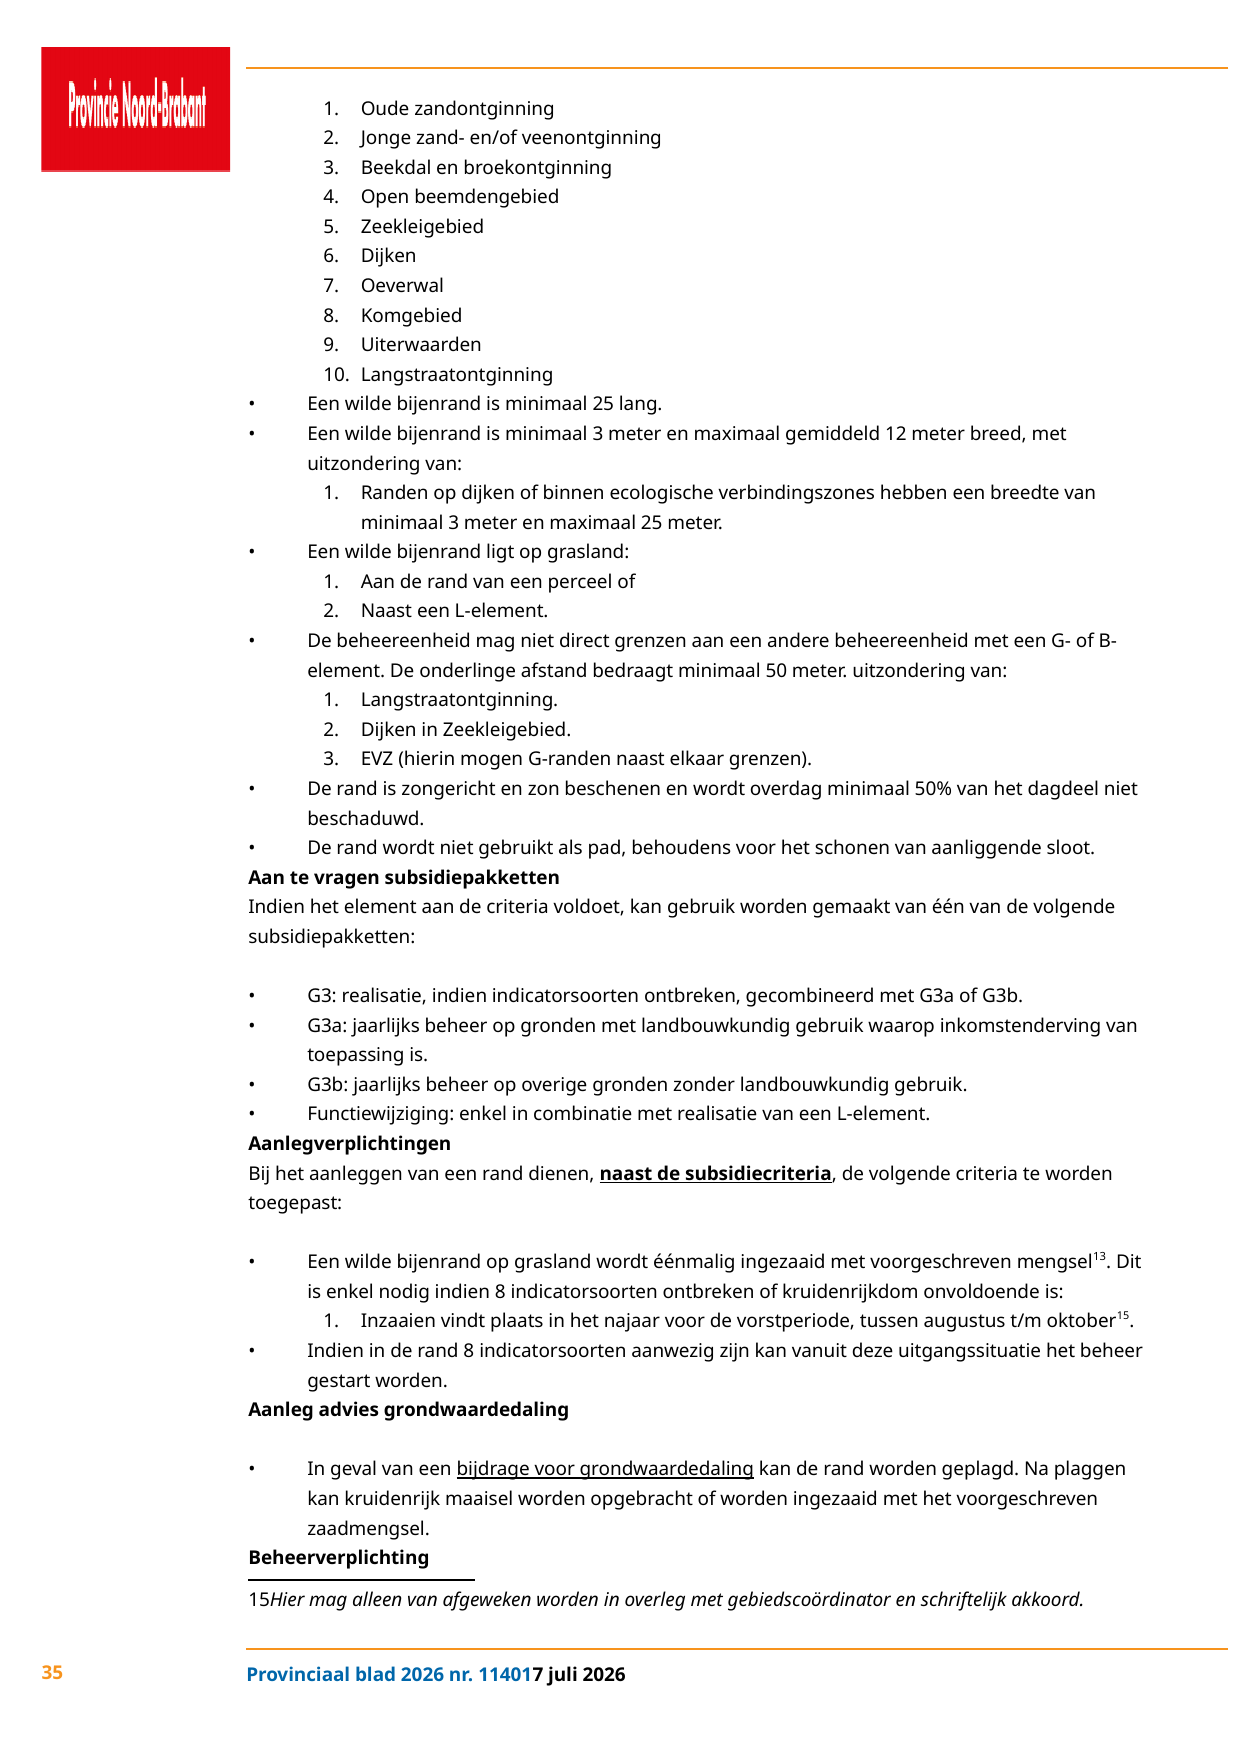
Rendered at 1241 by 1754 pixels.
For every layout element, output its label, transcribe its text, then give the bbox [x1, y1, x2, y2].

list Randen op dijken of binnen ecologische verbindingszones hebben een breedte van minimaal 3 meter en maximaal 25 meter. [323, 479, 1152, 535]
text Bij het aanleggen van een rand dienen, naast de subsidiecriteria, de volgende criteria te worden toegepast: [248, 1160, 1152, 1215]
list G3a: jaarlijks beheer op gronden met landbouwkundig gebruik waarop inkomstenderving van toepassing is. [248, 1012, 1152, 1067]
list Inzaaien vindt plaats in het najaar voor de vorstperiode, tussen augustus t/m oktober. [323, 1308, 1152, 1333]
list Uiterwaarden [323, 331, 1152, 357]
list In geval van een bijdrage voor grondwaardedaling kan de rand worden geplagd. Na plaggen kan kruidenrijk maaisel worden opgebracht of worden ingezaaid met het voorgeschreven zaadmengsel. [248, 1456, 1152, 1541]
list Open beemdengebied [323, 183, 1152, 209]
list Dijken [323, 243, 1152, 268]
list Zeekleigebied [323, 213, 1152, 239]
list De rand is zongericht en zon beschenen en wordt overdag minimaal 50% van het dagdeel niet beschaduwd. [248, 775, 1152, 831]
list Oude zandontginning [323, 95, 1152, 121]
picture [41, 47, 231, 172]
text Beheerverplichting [248, 1544, 1152, 1570]
list Jonge zand- en/of veenontginning [323, 124, 1152, 150]
text Aan te vragen subsidiepakketten [248, 864, 1152, 890]
list Naast een L-element. [323, 598, 1152, 623]
list Functiewijziging: enkel in combinatie met realisatie van een L-element. [248, 1101, 1152, 1126]
list G3b: jaarlijks beheer op overige gronden zonder landbouwkundig gebruik. [248, 1071, 1152, 1097]
list Een wilde bijenrand ligt op grasland: [248, 538, 1152, 564]
text Aanleg advies grondwaardedaling [248, 1396, 1152, 1422]
list Beekdal en broekontginning [323, 154, 1152, 180]
list Indien in de rand 8 indicatorsoorten aanwezig zijn kan vanuit deze uitgangssituatie het beheer gestart worden. [248, 1337, 1152, 1393]
list Aan de rand van een perceel of [323, 568, 1152, 594]
list Hier mag alleen van afgeweken worden in overleg met gebiedscoördinator en schriftelijk akkoord. [248, 1586, 1152, 1612]
list EVZ (hierin mogen G-randen naast elkaar grenzen). [323, 746, 1152, 771]
list Oeverwal [323, 272, 1152, 298]
list De rand wordt niet gebruikt als pad, behoudens voor het schonen van aanliggende sloot. [248, 834, 1152, 860]
list G3: realisatie, indien indicatorsoorten ontbreken, gecombineerd met G3a of G3b. [248, 982, 1152, 1008]
list Dijken in Zeekleigebied. [323, 716, 1152, 742]
list Een wilde bijenrand is minimaal 3 meter en maximaal gemiddeld 12 meter breed, met uitzondering van: [248, 420, 1152, 476]
list Een wilde bijenrand is minimaal 25 lang. [248, 391, 1152, 416]
list Langstraatontginning [323, 361, 1152, 387]
list Langstraatontginning. [323, 686, 1152, 712]
list De beheereenheid mag niet direct grenzen aan een andere beheereenheid met een G- of B-element. De onderlinge afstand bedraagt minimaal 50 meter. uitzondering van: [248, 627, 1152, 683]
list Een wilde bijenrand op grasland wordt éénmalig ingezaaid met voorgeschreven mengsel13. Dit is enkel nodig indien 8 indicatorsoorten ontbreken of kruidenrijkdom onvoldoende is: [248, 1248, 1152, 1304]
text Indien het element aan de criteria voldoet, kan gebruik worden gemaakt van één van de volgende subsidiepakketten: [248, 893, 1152, 949]
text Aanlegverplichtingen [248, 1130, 1152, 1156]
list Komgebied [323, 302, 1152, 328]
